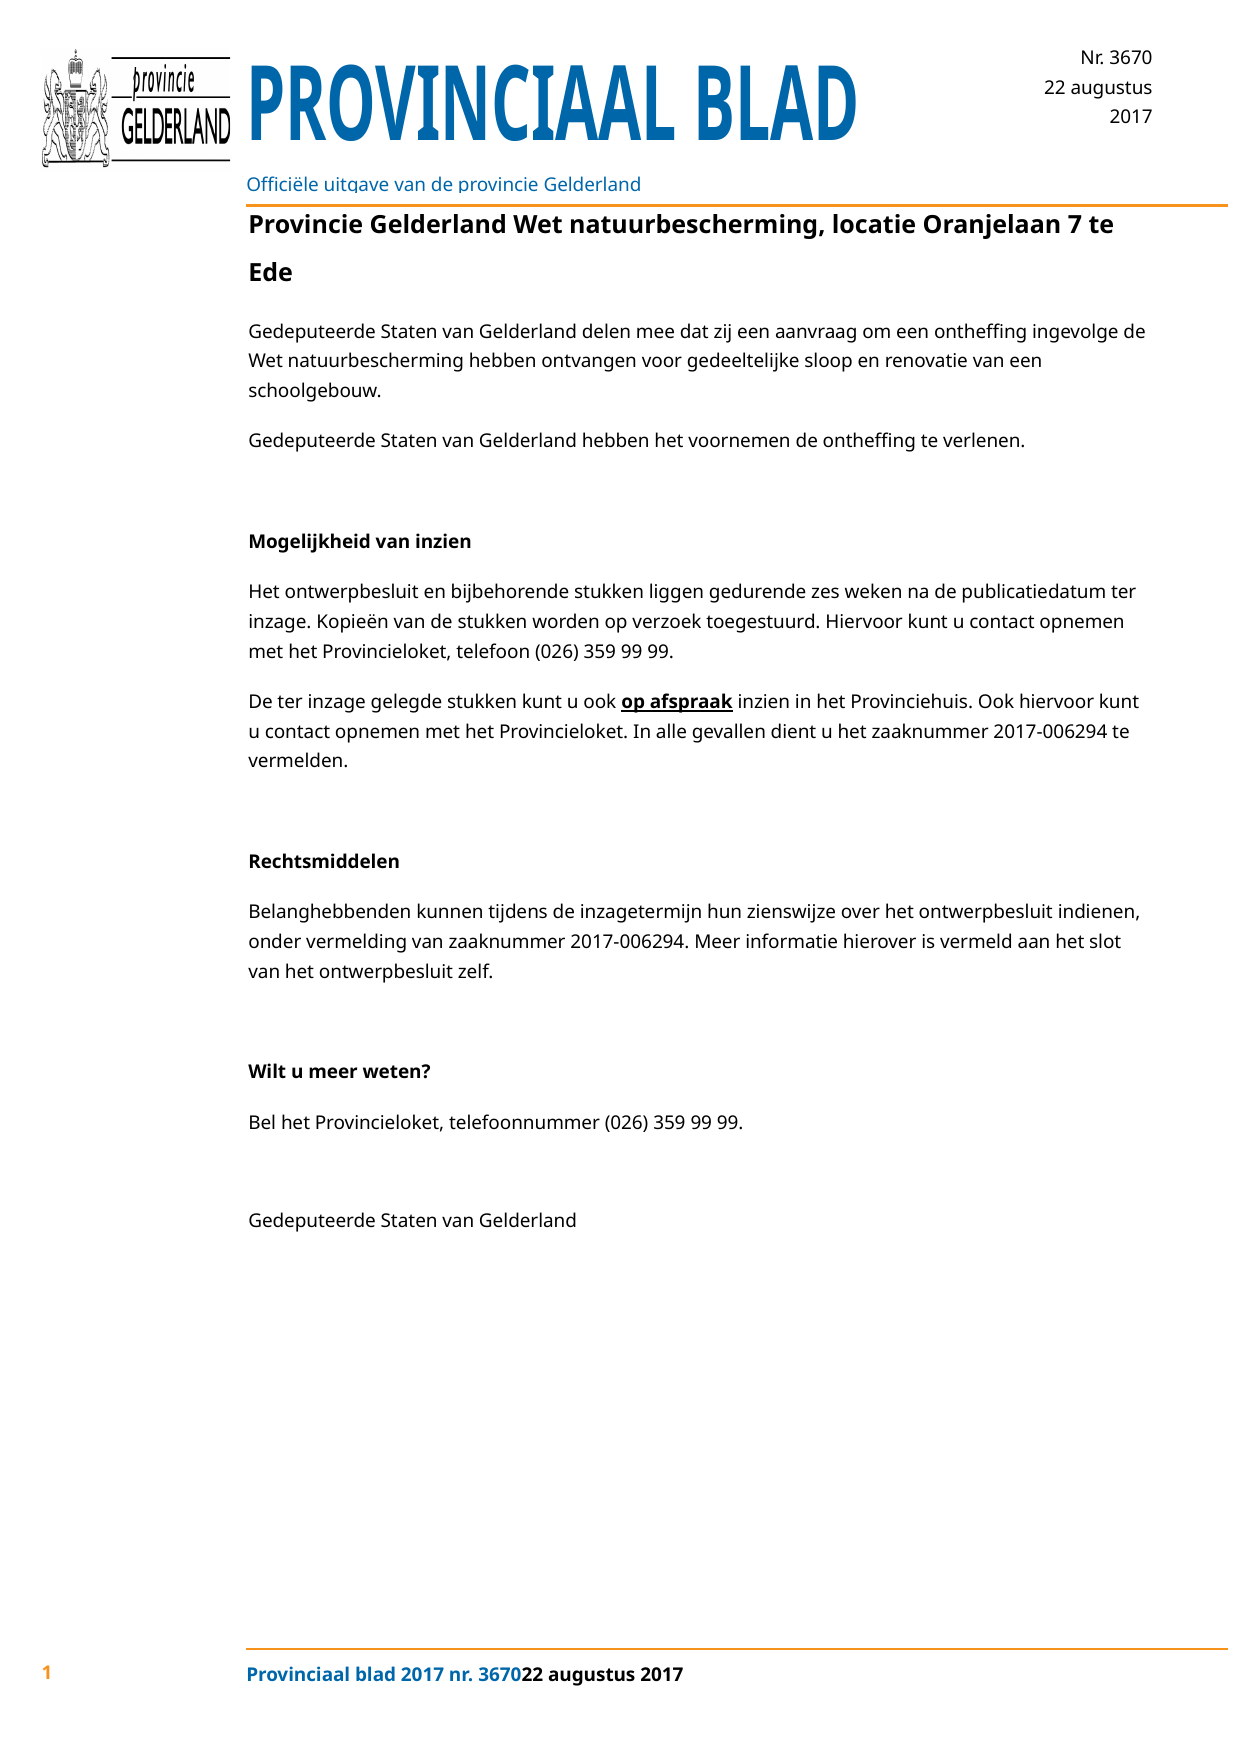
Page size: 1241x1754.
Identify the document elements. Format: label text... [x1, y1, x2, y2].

text Wilt u meer weten? [248, 1059, 1152, 1084]
text Provincie Gelderland Wet natuurbescherming, locatie Oranjelaan 7 te Ede [248, 207, 1152, 288]
text Het ontwerpbesluit en bijbehorende stukken liggen gedurende zes weken na de publicatiedatum ter inzage. Kopieën van de stukken worden op verzoek toegestuurd. Hiervoor kunt u contact opnemen met het Provincieloket, telefoon (026) 359 99 99. [248, 579, 1152, 664]
text Gedeputeerde Staten van Gelderland [248, 1207, 1152, 1233]
picture [41, 47, 231, 172]
text Mogelijkheid van inzien [248, 528, 1152, 554]
text Belanghebbenden kunnen tijdens de inzagetermijn hun zienswijze over het ontwerpbesluit indienen, onder vermelding van zaaknummer 2017-006294. Meer informatie hierover is vermeld aan het slot van het ontwerpbesluit zelf. [248, 899, 1152, 984]
text De ter inzage gelegde stukken kunt u ook op afspraak inzien in het Provinciehuis. Ook hiervoor kunt u contact opnemen met het Provincieloket. In alle gevallen dient u het zaaknummer 2017-006294 te vermelden. [248, 688, 1152, 773]
text Gedeputeerde Staten van Gelderland hebben het voornemen de ontheffing te verlenen. [248, 427, 1152, 453]
text Gedeputeerde Staten van Gelderland delen mee dat zij een aanvraag om een ontheffing ingevolge de Wet natuurbescherming hebben ontvangen voor gedeeltelijke sloop en renovatie van een schoolgebouw. [248, 318, 1152, 403]
text Bel het Provincieloket, telefoonnummer (026) 359 99 99. [248, 1109, 1152, 1135]
text Rechtsmiddelen [248, 848, 1152, 874]
